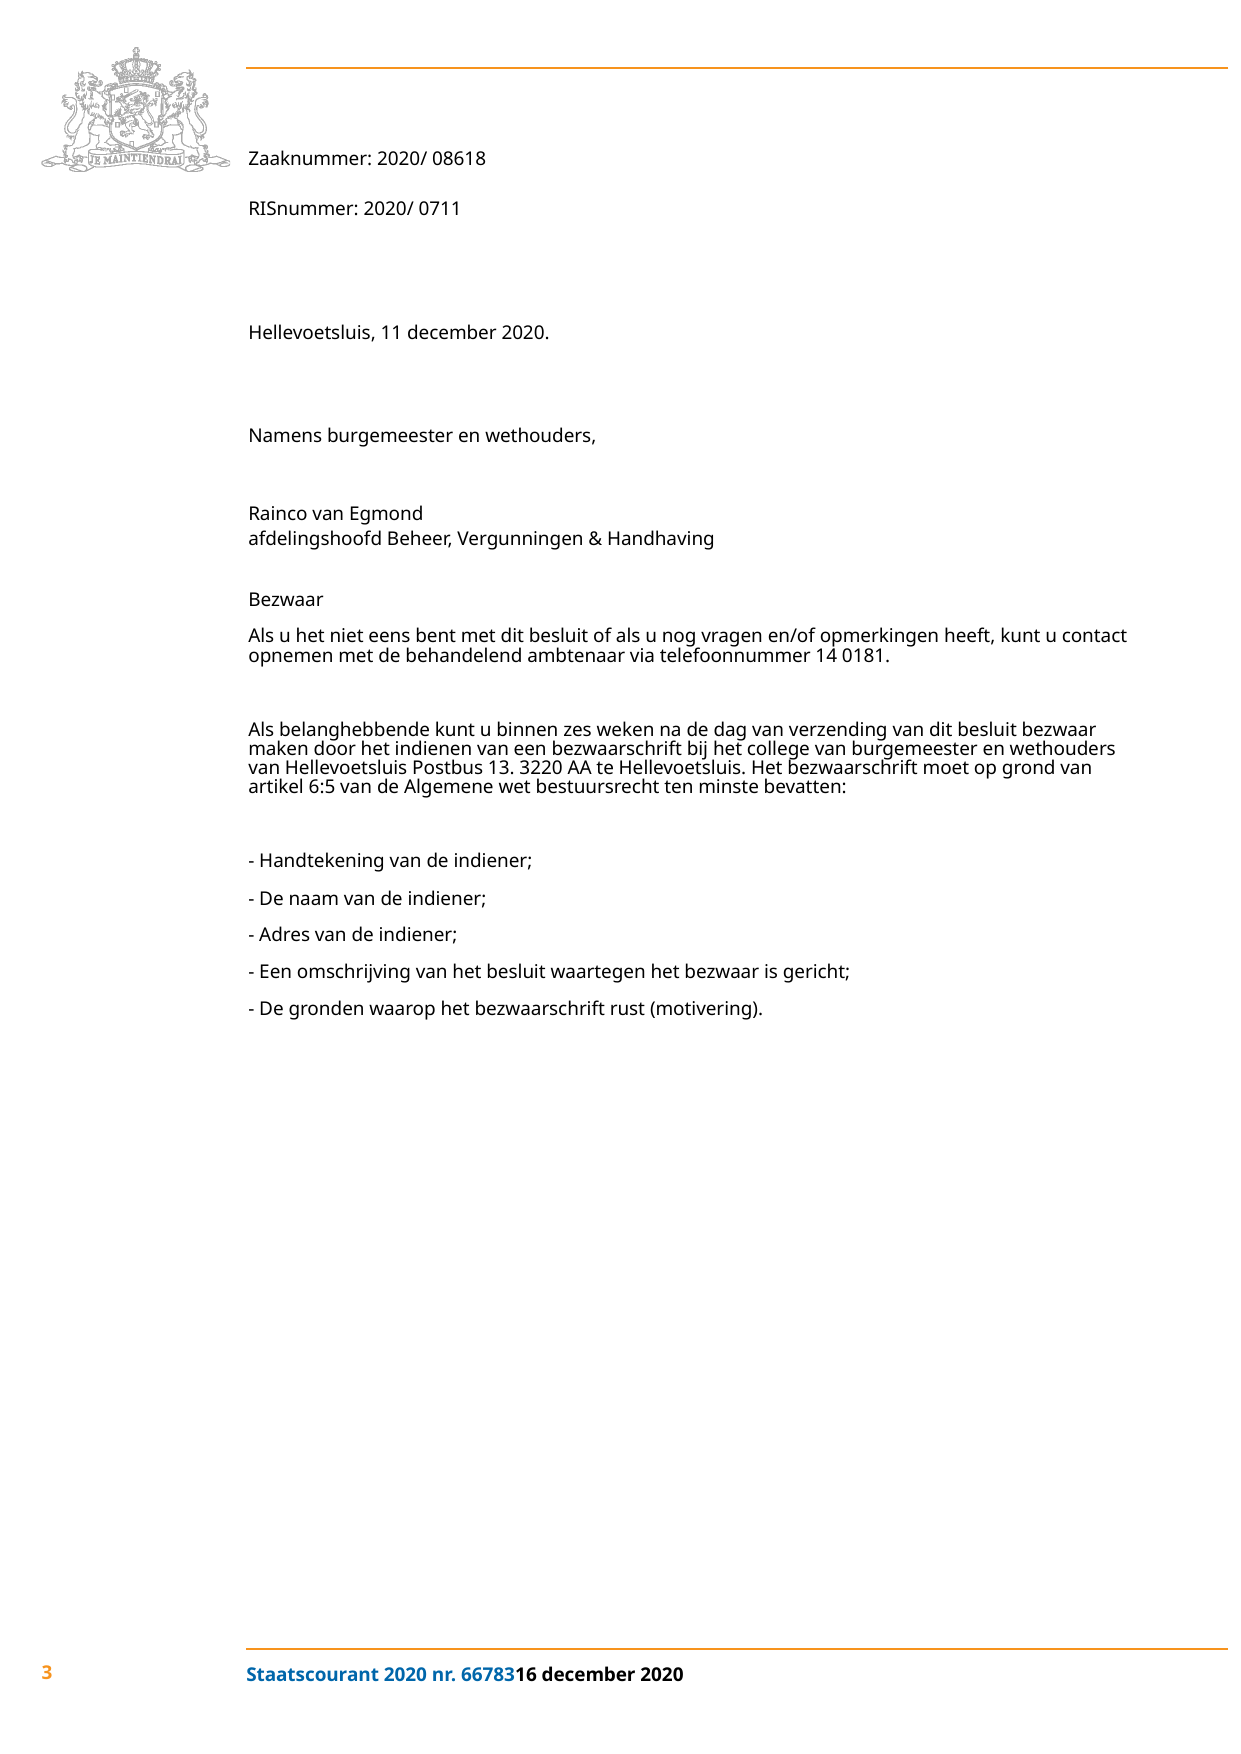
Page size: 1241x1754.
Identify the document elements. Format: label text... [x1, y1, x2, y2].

text - Handtekening van de indiener; [248, 852, 1152, 872]
text Als u het niet eens bent met dit besluit of als u nog vragen en/of opmerkingen heeft, kunt u contact opnemen met de behandelend ambtenaar via telefoonnummer 14 0181. [248, 627, 1152, 666]
text - Adres van de indiener; [248, 926, 1152, 946]
text RISnummer: 2020/ 0711 [248, 196, 1152, 221]
text Hellevoetsluis, 11 december 2020. [248, 319, 1152, 345]
text afdelingshoofd Beheer, Vergunningen & Handhaving [248, 525, 1152, 551]
text - De naam van de indiener; [248, 889, 1152, 909]
text - Een omschrijving van het besluit waartegen het bezwaar is gericht; [248, 963, 1152, 983]
text Bezwaar [248, 591, 1152, 610]
text Rainco van Egmond [248, 500, 1152, 525]
text Namens burgemeester en wethouders, [248, 422, 1152, 448]
text Zaaknummer: 2020/ 08618 [248, 145, 1152, 171]
text - De gronden waarop het bezwaarschrift rust (motivering). [248, 1000, 1152, 1020]
text Als belanghebbende kunt u binnen zes weken na de dag van verzending van dit besluit bezwaar maken door het indienen van een bezwaarschrift bij het college van burgemeester en wethouders van Hellevoetsluis Postbus 13. 3220 AA te Hellevoetsluis. Het bezwaarschrift moet op grond van artikel 6:5 van de Algemene wet bestuursrecht ten minste bevatten: [248, 721, 1152, 798]
picture [41, 47, 231, 172]
